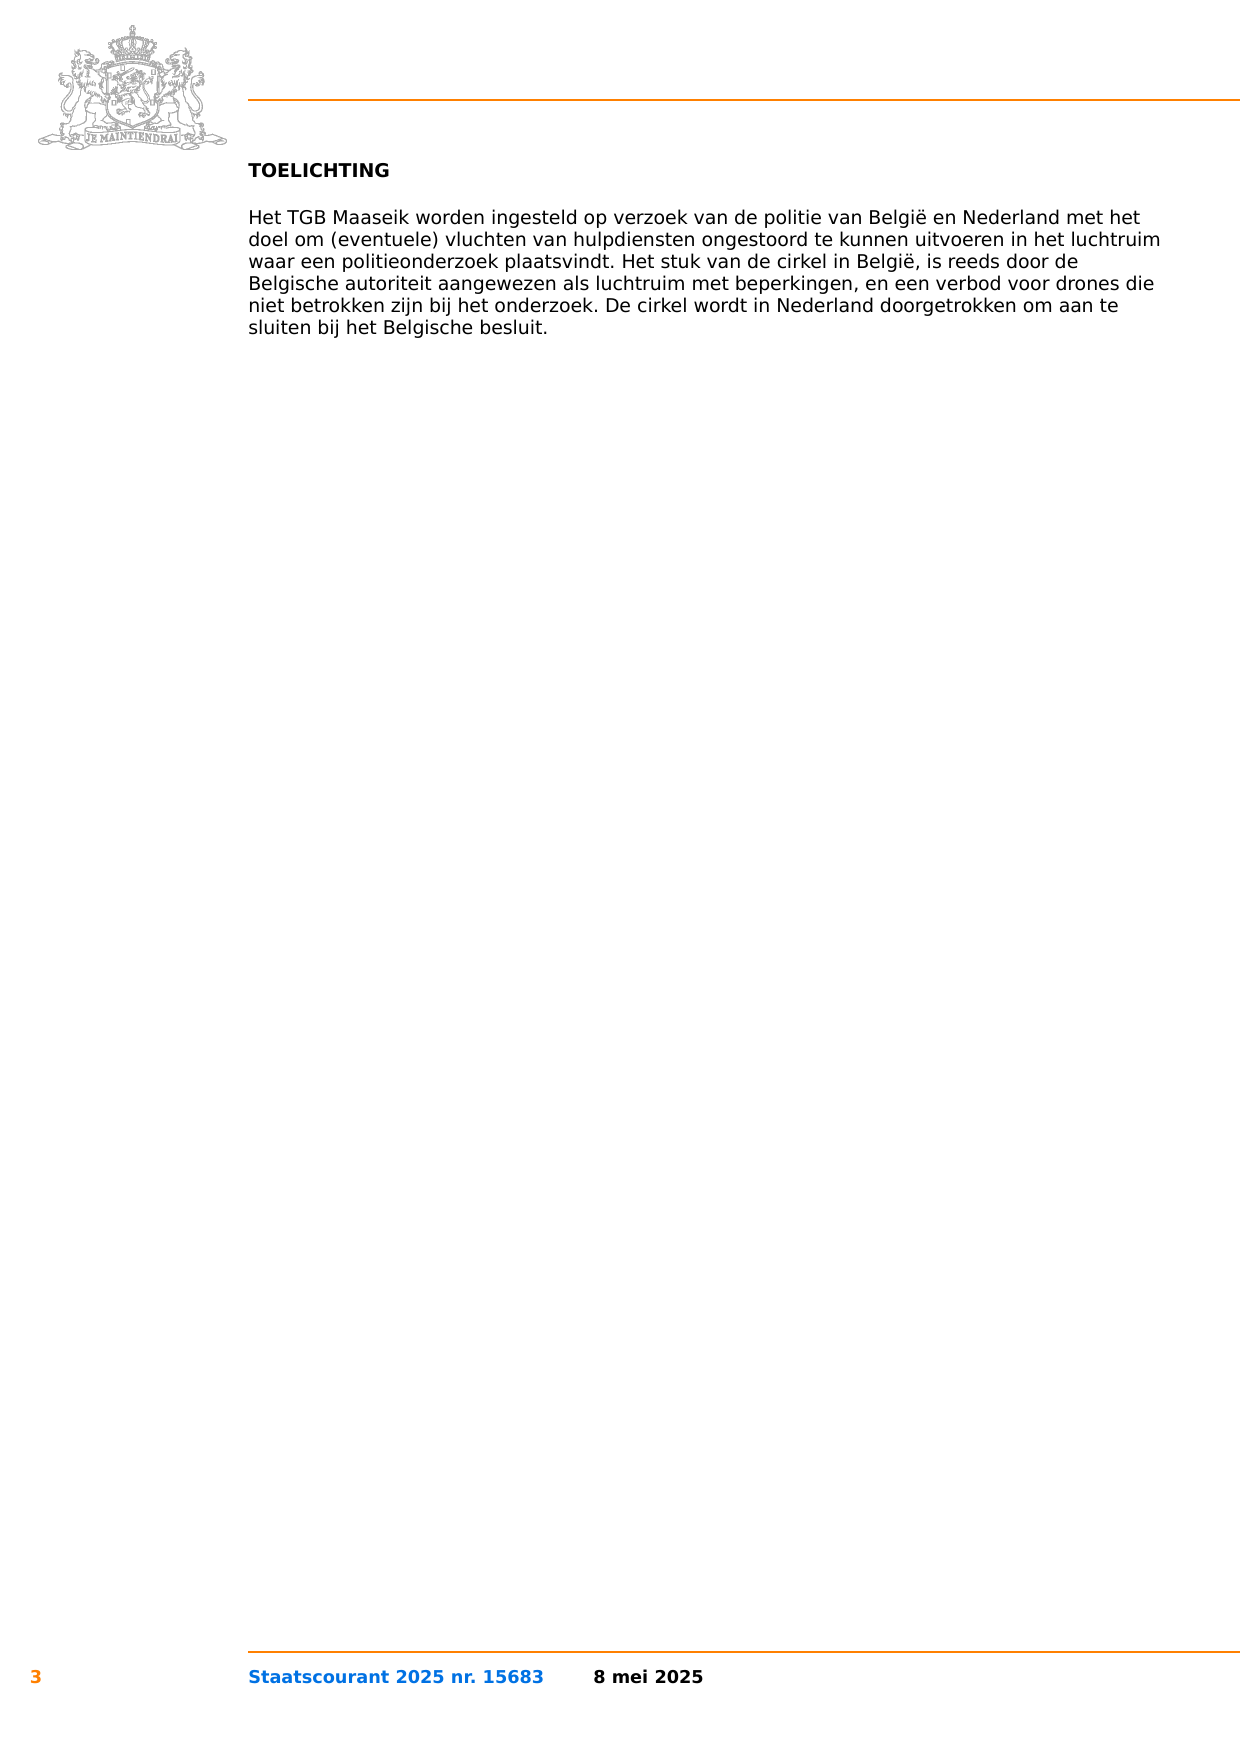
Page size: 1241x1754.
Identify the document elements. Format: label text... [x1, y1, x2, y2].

text Het TGB Maaseik worden ingesteld op verzoek van de politie van België en Nederland met het doel om (eventuele) vluchten van hulpdiensten ongestoord te kunnen uitvoeren in het luchtruim waar een politieonderzoek plaatsvindt. Het stuk van de cirkel in België, is reeds door de Belgische autoriteit aangewezen als luchtruim met beperkingen, en een verbod voor drones die niet betrokken zijn bij het onderzoek. De cirkel wordt in Nederland doorgetrokken om aan te sluiten bij het Belgische besluit. [248, 207, 1163, 339]
subtitle TOELICHTING [248, 160, 1163, 182]
picture [38, 25, 227, 150]
